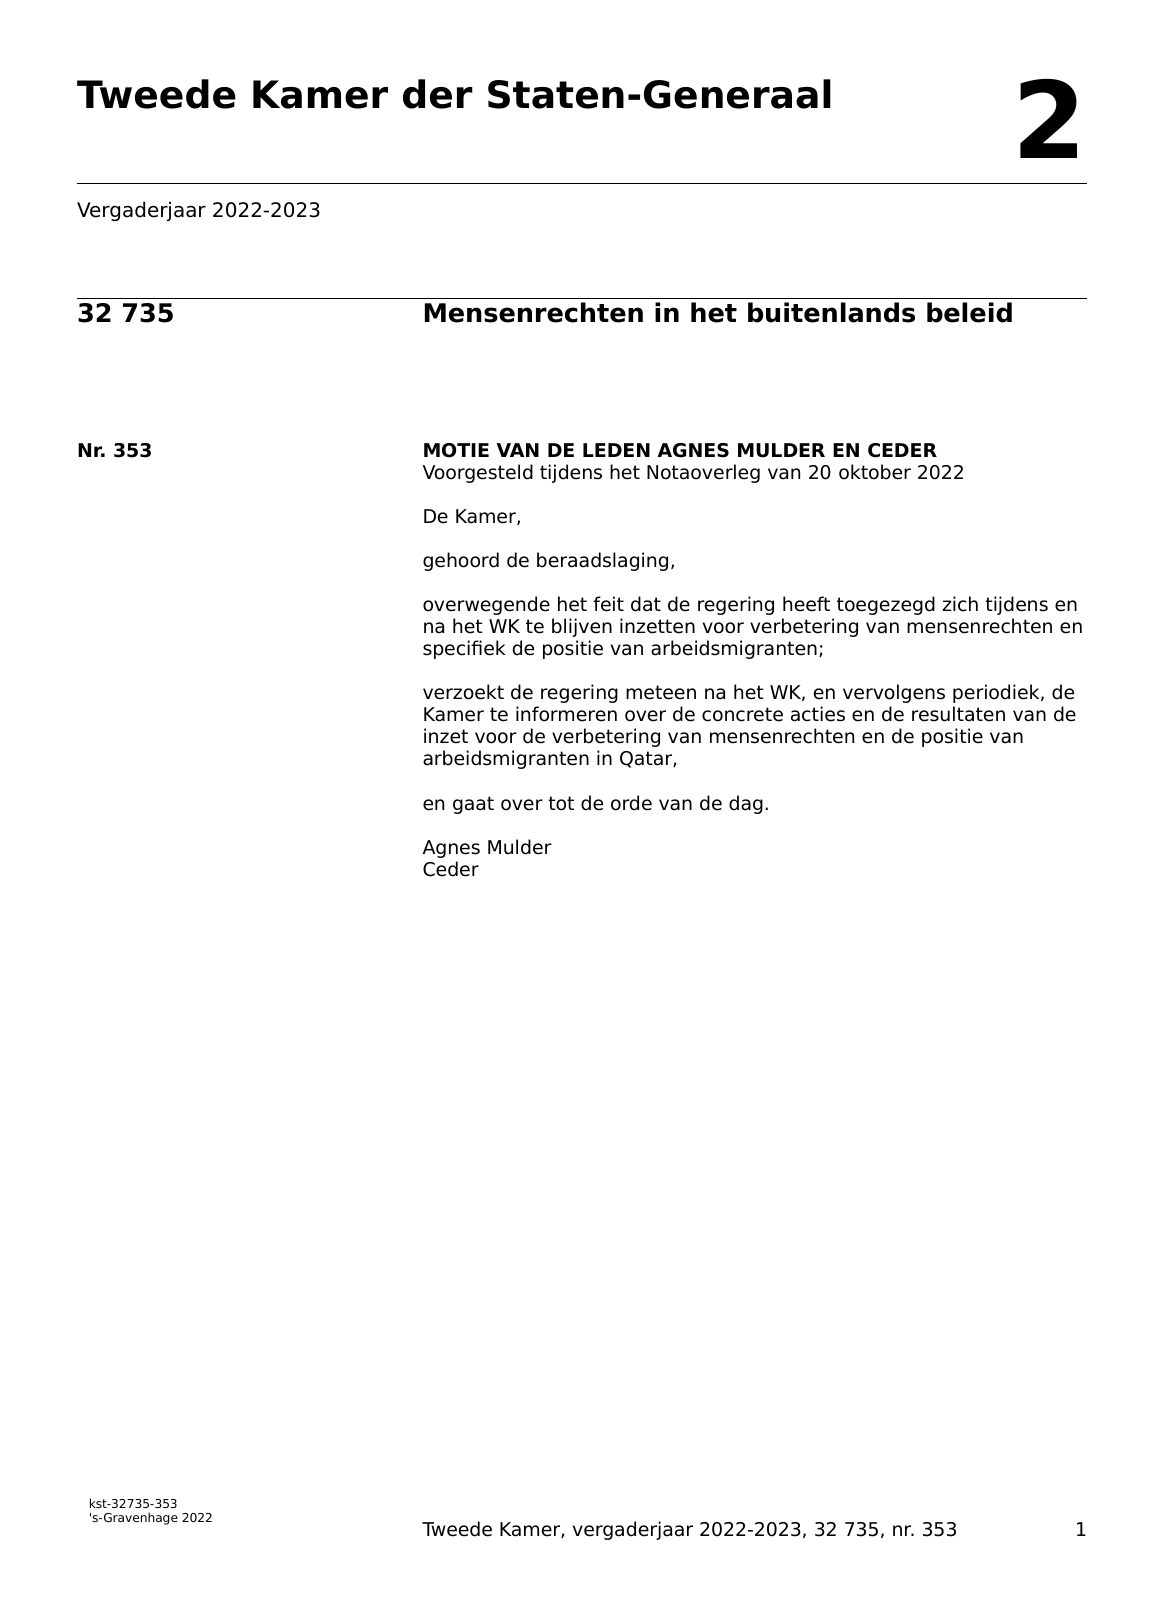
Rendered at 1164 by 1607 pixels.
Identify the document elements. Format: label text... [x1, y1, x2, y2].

text Ceder [422, 858, 1087, 881]
table_header 2 [886, 59, 1087, 183]
text verzoekt de regering meteen na het WK, en vervolgens periodiek, de Kamer te informeren over de concrete acties en de resultaten van de inzet voor de verbetering van mensenrechten en de positie van arbeidsmigranten in Qatar, [422, 682, 1087, 770]
text Agnes Mulder [422, 837, 1087, 858]
subtitle Nr. 353 MOTIE VAN DE LEDEN AGNES MULDER EN CEDER [77, 440, 1087, 462]
text en gaat over tot de orde van de dag. [422, 792, 1087, 814]
text De Kamer, [422, 506, 1087, 528]
text 's-Gravenhage 2022 [88, 1511, 323, 1525]
text kst-32735-353 [88, 1497, 323, 1511]
table_header Tweede Kamer der Staten-Generaal [77, 59, 886, 183]
text gehoord de beraadslaging, [422, 550, 1087, 572]
text overwegende het feit dat de regering heeft toegezegd zich tijdens en na het WK te blijven inzetten voor verbetering van mensenrechten en specifiek de positie van arbeidsmigranten; [422, 594, 1087, 660]
text Voorgesteld tijdens het Notaoverleg van 20 oktober 2022 [422, 462, 1087, 484]
table_cell Vergaderjaar 2022-2023 [77, 184, 1087, 298]
subtitle 32 735 Mensenrechten in het buitenlands beleid [77, 299, 1087, 329]
